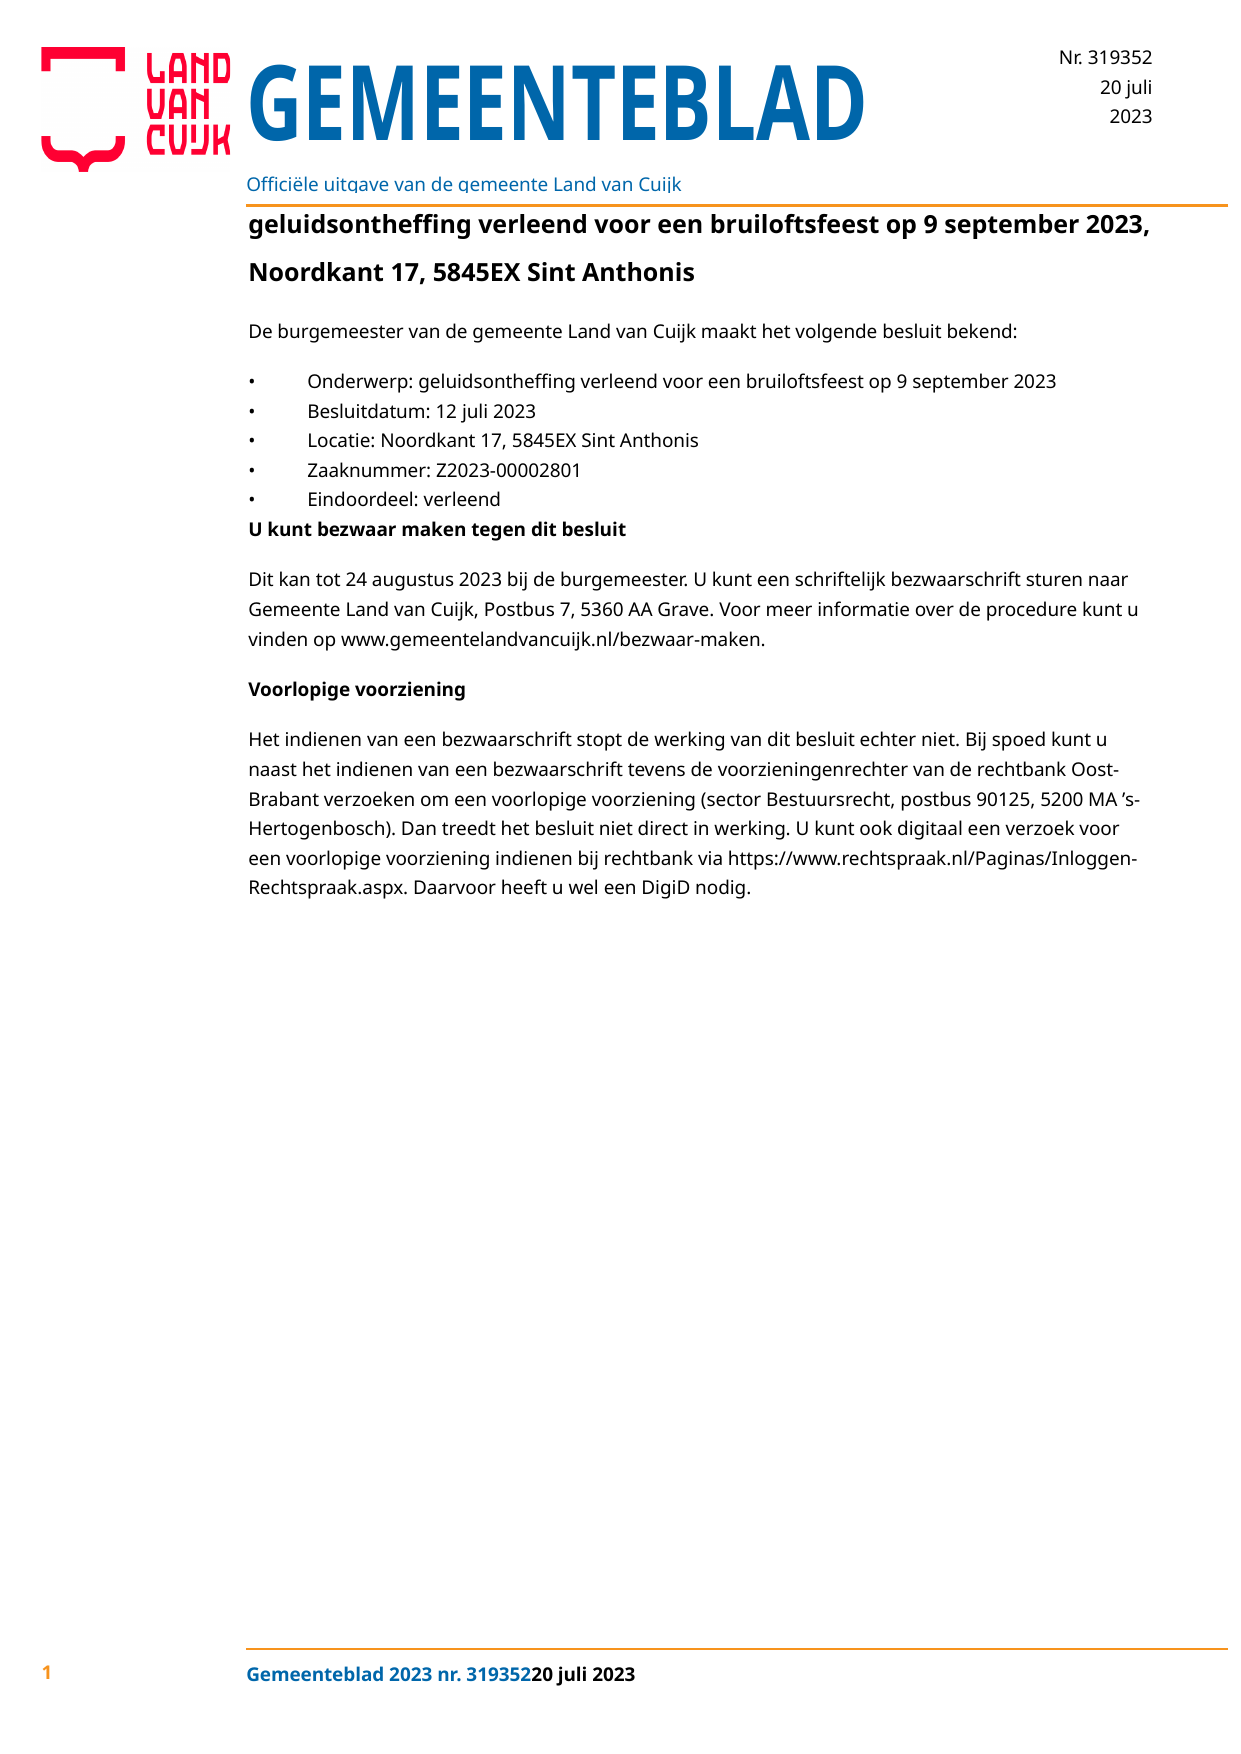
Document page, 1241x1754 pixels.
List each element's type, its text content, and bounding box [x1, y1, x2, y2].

list Eindoordeel: verleend [248, 487, 1152, 512]
picture [41, 47, 231, 172]
text U kunt bezwaar maken tegen dit besluit [248, 516, 1152, 542]
list Onderwerp: geluidsontheffing verleend voor een bruiloftsfeest op 9 september 2023 [248, 368, 1152, 394]
text De burgemeester van de gemeente Land van Cuijk maakt het volgende besluit bekend: [248, 318, 1152, 344]
list Besluitdatum: 12 juli 2023 [248, 398, 1152, 424]
text Voorlopige voorziening [248, 676, 1152, 702]
list Locatie: Noordkant 17, 5845EX Sint Anthonis [248, 427, 1152, 453]
text Dit kan tot 24 augustus 2023 bij de burgemeester. U kunt een schriftelijk bezwaarschrift sturen naar Gemeente Land van Cuijk, Postbus 7, 5360 AA Grave. Voor meer informatie over de procedure kunt u vinden op www.gemeentelandvancuijk.nl/bezwaar-maken. [248, 567, 1152, 652]
text Het indienen van een bezwaarschrift stopt de werking van dit besluit echter niet. Bij spoed kunt u naast het indienen van een bezwaarschrift tevens de voorzieningenrechter van de rechtbank Oost-Brabant verzoeken om een voorlopige voorziening (sector Bestuursrecht, postbus 90125, 5200 MA ’s-Hertogenbosch). Dan treedt het besluit niet direct in werking. U kunt ook digitaal een verzoek voor een voorlopige voorziening indienen bij rechtbank via https://www.rechtspraak.nl/Paginas/Inloggen-Rechtspraak.aspx. Daarvoor heeft u wel een DigiD nodig. [248, 727, 1152, 900]
text geluidsontheffing verleend voor een bruiloftsfeest op 9 september 2023, Noordkant 17, 5845EX Sint Anthonis [248, 207, 1152, 288]
list Zaaknummer: Z2023-00002801 [248, 457, 1152, 483]
